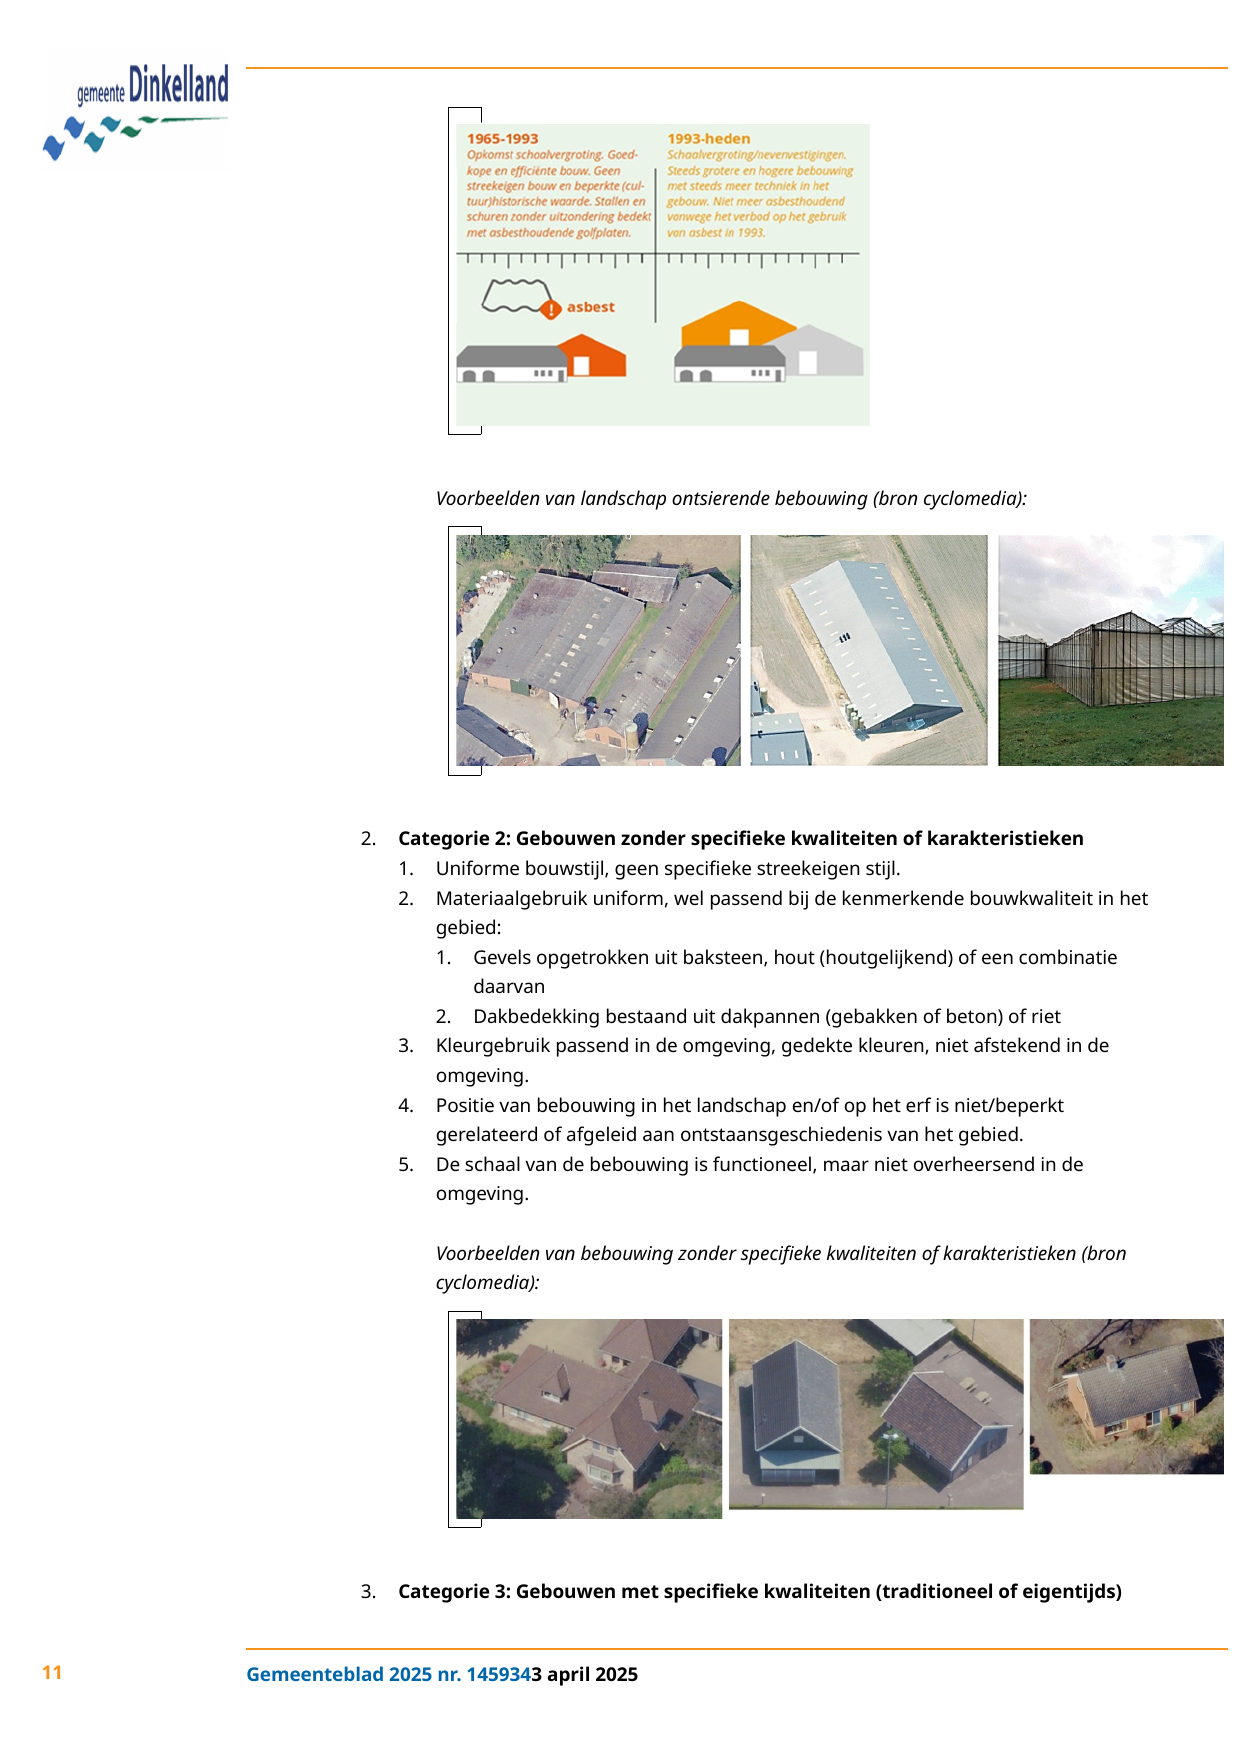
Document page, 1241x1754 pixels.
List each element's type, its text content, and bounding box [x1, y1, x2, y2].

list Kleurgebruik passend in de omgeving, gedekte kleuren, niet afstekend in de omgeving. [398, 1033, 1152, 1088]
picture [456, 115, 870, 426]
list Materiaalgebruik uniform, wel passend bij de kenmerkende bouwkwaliteit in het gebied: [398, 885, 1152, 940]
list Dakbedekking bestaand uit dakpannen (gebakken of beton) of riet [436, 1003, 1152, 1029]
picture [456, 1319, 1224, 1519]
picture [41, 47, 231, 172]
list Categorie 3: Gebouwen met specifieke kwaliteiten (traditioneel of eigentijds) [361, 1578, 1152, 1604]
list Voorbeelden van bebouwing zonder specifieke kwaliteiten of karakteristieken (bron cyclomedia): [398, 1240, 1152, 1295]
list Categorie 2: Gebouwen zonder specifieke kwaliteiten of karakteristieken [361, 826, 1152, 851]
list De schaal van de bebouwing is functioneel, maar niet overheersend in de omgeving. [398, 1151, 1152, 1206]
list Uniforme bouwstijl, geen specifieke streekeigen stijl. [398, 855, 1152, 881]
list Gevels opgetrokken uit baksteen, hout (houtgelijkend) of een combinatie daarvan [436, 944, 1152, 999]
list Voorbeelden van landschap ontsierende bebouwing (bron cyclomedia): [398, 485, 1152, 511]
picture [456, 535, 1224, 766]
list Positie van bebouwing in het landschap en/of op het erf is niet/beperkt gerelateerd of afgeleid aan ontstaansgeschiedenis van het gebied. [398, 1092, 1152, 1147]
